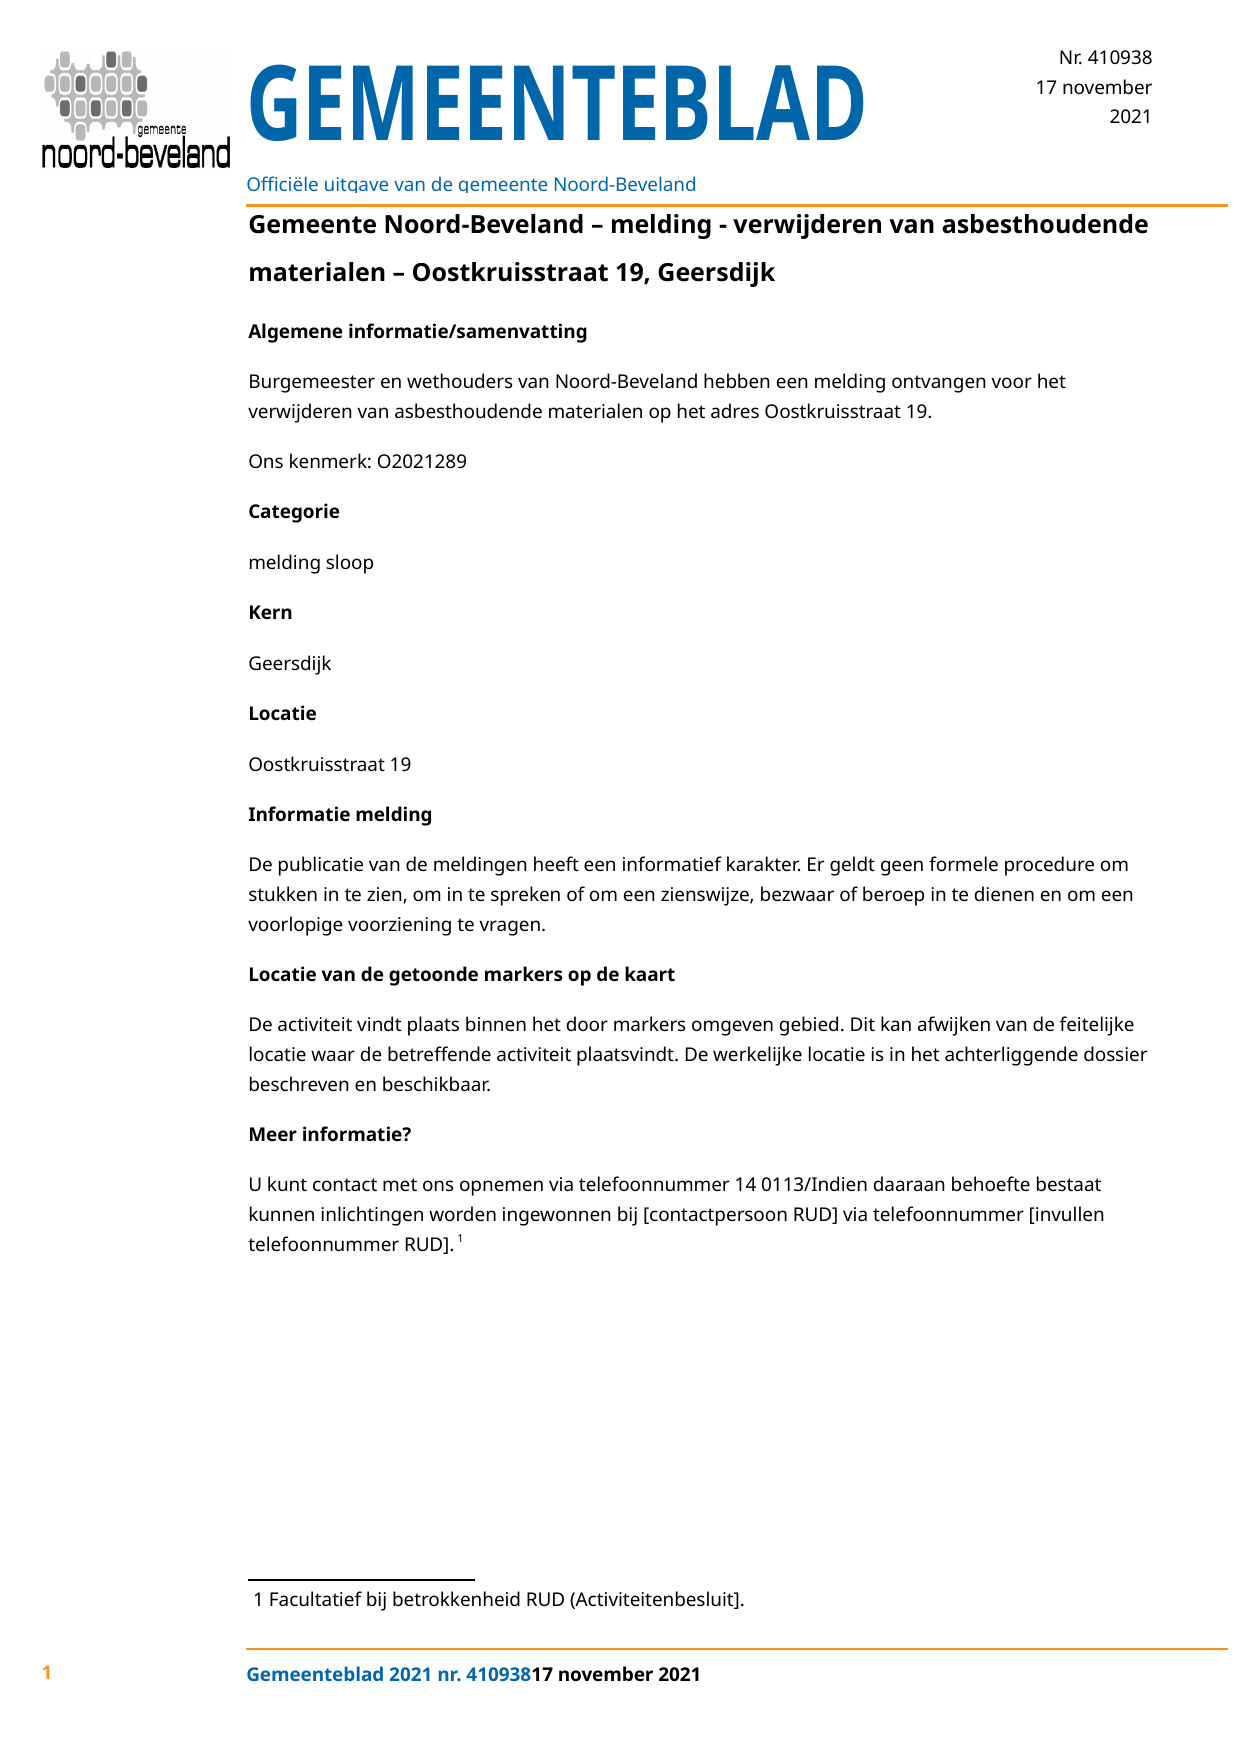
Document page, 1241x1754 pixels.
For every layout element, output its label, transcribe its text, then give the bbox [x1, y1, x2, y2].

text Oostkruisstraat 19 [248, 751, 1152, 777]
text Ons kenmerk: O2021289 [248, 448, 1152, 474]
text Categorie [248, 499, 1152, 524]
text Algemene informatie/samenvatting [248, 318, 1152, 344]
text Informatie melding [248, 801, 1152, 827]
picture [41, 47, 231, 172]
text Facultatief bij betrokkenheid RUD (Activiteitenbesluit]. [248, 1586, 1152, 1612]
text Meer informatie? [248, 1121, 1152, 1147]
text Burgemeester en wethouders van Noord-Beveland hebben een melding ontvangen voor het verwijderen van asbesthoudende materialen op het adres Oostkruisstraat 19. [248, 368, 1152, 424]
text Gemeente Noord-Beveland – melding - verwijderen van asbesthoudende materialen – Oostkruisstraat 19, Geersdijk [248, 207, 1152, 288]
text Locatie van de getoonde markers op de kaart [248, 961, 1152, 987]
text Kern [248, 599, 1152, 625]
text De activiteit vindt plaats binnen het door markers omgeven gebied. Dit kan afwijken van de feitelijke locatie waar de betreffende activiteit plaatsvindt. De werkelijke locatie is in het achterliggende dossier beschreven en beschikbaar. [248, 1012, 1152, 1097]
text De publicatie van de meldingen heeft een informatief karakter. Er geldt geen formele procedure om stukken in te zien, om in te spreken of om een zienswijze, bezwaar of beroep in te dienen en om een voorlopige voorziening te vragen. [248, 852, 1152, 937]
text melding sloop [248, 549, 1152, 575]
text Locatie [248, 700, 1152, 726]
text Geersdijk [248, 650, 1152, 676]
text U kunt contact met ons opnemen via telefoonnummer 14 0113/Indien daaraan behoefte bestaat kunnen inlichtingen worden ingewonnen bij [contactpersoon RUD] via telefoonnummer [invullen telefoonnummer RUD]. [248, 1172, 1152, 1257]
